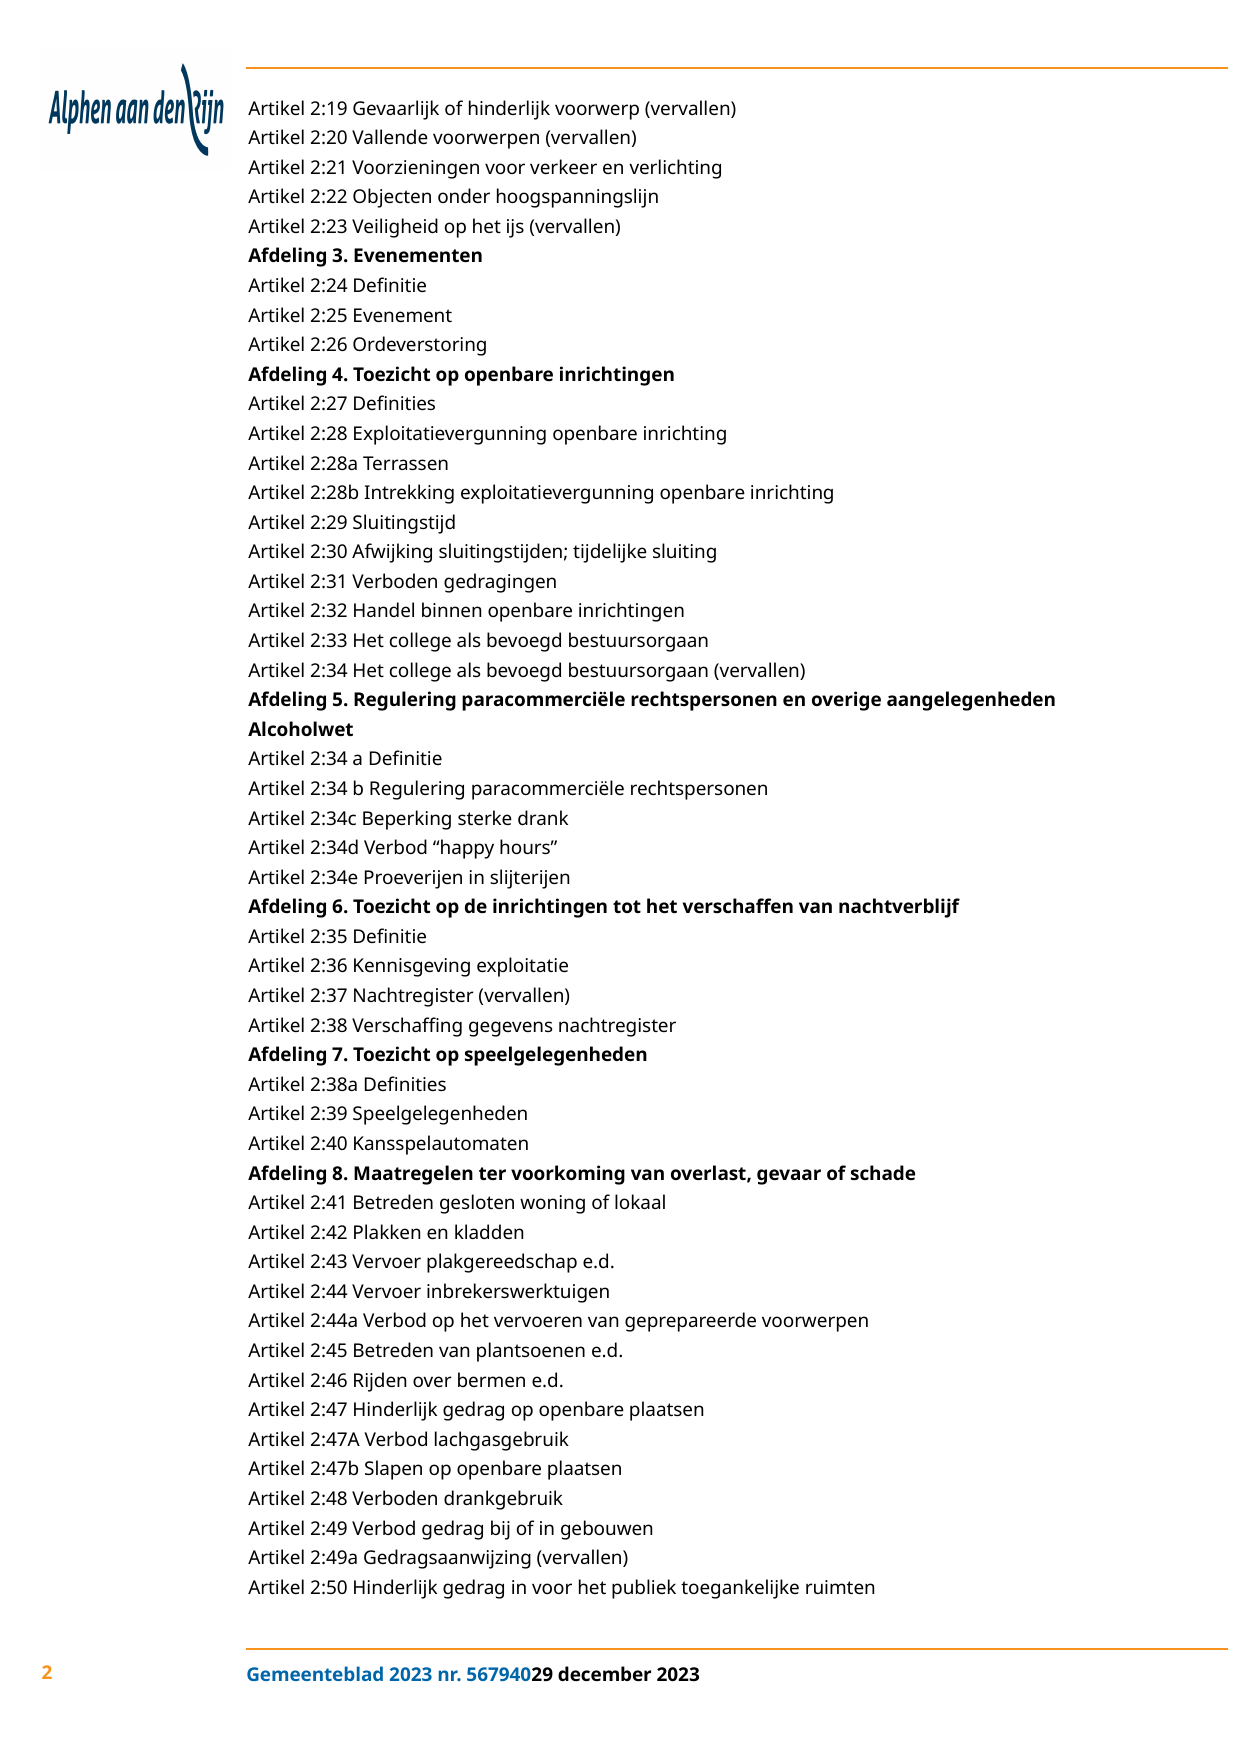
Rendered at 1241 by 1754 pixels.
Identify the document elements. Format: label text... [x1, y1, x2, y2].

text Artikel 2:34 a Definitie [248, 746, 1152, 771]
text Artikel 2:34c Beperking sterke drank [248, 805, 1152, 831]
text Artikel 2:35 Definitie [248, 923, 1152, 949]
text Artikel 2:25 Evenement [248, 302, 1152, 328]
text Artikel 2:39 Speelgelegenheden [248, 1101, 1152, 1126]
text Artikel 2:28b Intrekking exploitatievergunning openbare inrichting [248, 479, 1152, 505]
text Artikel 2:34d Verbod “happy hours” [248, 834, 1152, 860]
text Artikel 2:29 Sluitingstijd [248, 509, 1152, 535]
text Artikel 2:31 Verboden gedragingen [248, 568, 1152, 594]
text Artikel 2:46 Rijden over bermen e.d. [248, 1367, 1152, 1393]
text Afdeling 4. Toezicht op openbare inrichtingen [248, 361, 1152, 387]
text Artikel 2:20 Vallende voorwerpen (vervallen) [248, 124, 1152, 150]
text Artikel 2:34 Het college als bevoegd bestuursorgaan (vervallen) [248, 657, 1152, 683]
text Artikel 2:23 Veiligheid op het ijs (vervallen) [248, 213, 1152, 239]
text Artikel 2:34e Proeverijen in slijterijen [248, 864, 1152, 890]
text Artikel 2:47 Hinderlijk gedrag op openbare plaatsen [248, 1396, 1152, 1422]
text Afdeling 5. Regulering paracommerciële rechtspersonen en overige aangelegenheden Alcoholwet [248, 686, 1152, 742]
picture [41, 47, 231, 172]
text Artikel 2:42 Plakken en kladden [248, 1219, 1152, 1245]
text Artikel 2:49a Gedragsaanwijzing (vervallen) [248, 1544, 1152, 1570]
text Artikel 2:34 b Regulering paracommerciële rechtspersonen [248, 775, 1152, 801]
text Artikel 2:24 Definitie [248, 272, 1152, 298]
text Artikel 2:44 Vervoer inbrekerswerktuigen [248, 1278, 1152, 1304]
text Artikel 2:47A Verbod lachgasgebruik [248, 1426, 1152, 1452]
text Afdeling 6. Toezicht op de inrichtingen tot het verschaffen van nachtverblijf [248, 893, 1152, 919]
text Artikel 2:37 Nachtregister (vervallen) [248, 982, 1152, 1008]
text Artikel 2:32 Handel binnen openbare inrichtingen [248, 598, 1152, 623]
text Artikel 2:41 Betreden gesloten woning of lokaal [248, 1189, 1152, 1215]
text Afdeling 7. Toezicht op speelgelegenheden [248, 1041, 1152, 1067]
text Artikel 2:30 Afwijking sluitingstijden; tijdelijke sluiting [248, 538, 1152, 564]
text Artikel 2:22 Objecten onder hoogspanningslijn [248, 183, 1152, 209]
text Afdeling 8. Maatregelen ter voorkoming van overlast, gevaar of schade [248, 1160, 1152, 1186]
text Artikel 2:44a Verbod op het vervoeren van geprepareerde voorwerpen [248, 1308, 1152, 1333]
text Artikel 2:26 Ordeverstoring [248, 331, 1152, 357]
text Artikel 2:40 Kansspelautomaten [248, 1130, 1152, 1156]
text Artikel 2:33 Het college als bevoegd bestuursorgaan [248, 627, 1152, 653]
text Artikel 2:47b Slapen op openbare plaatsen [248, 1456, 1152, 1481]
text Artikel 2:50 Hinderlijk gedrag in voor het publiek toegankelijke ruimten [248, 1574, 1152, 1600]
text Artikel 2:19 Gevaarlijk of hinderlijk voorwerp (vervallen) [248, 95, 1152, 121]
text Artikel 2:38a Definities [248, 1071, 1152, 1097]
text Artikel 2:48 Verboden drankgebruik [248, 1485, 1152, 1511]
text Artikel 2:28 Exploitatievergunning openbare inrichting [248, 420, 1152, 446]
text Artikel 2:28a Terrassen [248, 450, 1152, 476]
text Artikel 2:43 Vervoer plakgereedschap e.d. [248, 1248, 1152, 1274]
text Afdeling 3. Evenementen [248, 243, 1152, 268]
text Artikel 2:21 Voorzieningen voor verkeer en verlichting [248, 154, 1152, 180]
text Artikel 2:36 Kennisgeving exploitatie [248, 953, 1152, 978]
text Artikel 2:49 Verbod gedrag bij of in gebouwen [248, 1515, 1152, 1541]
text Artikel 2:27 Definities [248, 391, 1152, 416]
text Artikel 2:38 Verschaffing gegevens nachtregister [248, 1012, 1152, 1038]
text Artikel 2:45 Betreden van plantsoenen e.d. [248, 1337, 1152, 1363]
